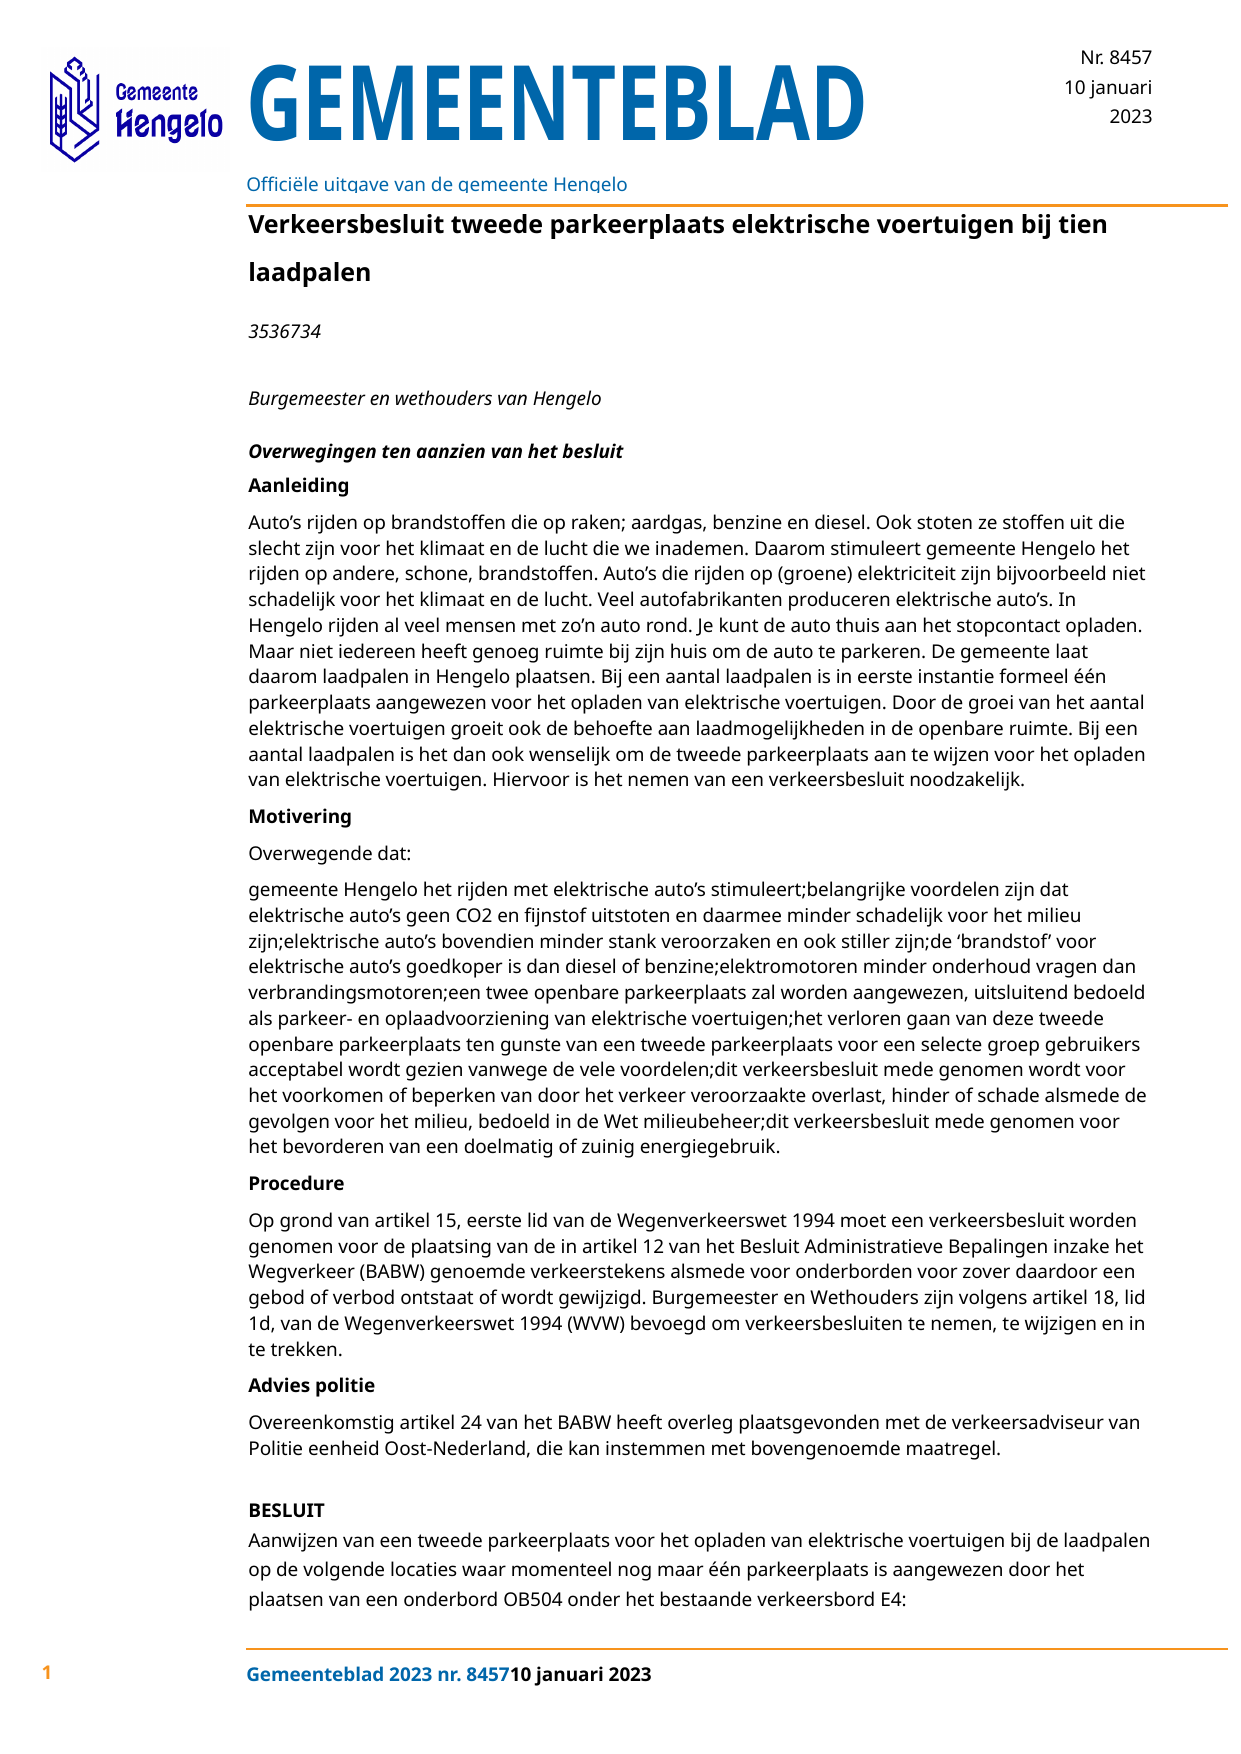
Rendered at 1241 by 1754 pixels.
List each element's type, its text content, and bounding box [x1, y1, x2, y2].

text Verkeersbesluit tweede parkeerplaats elektrische voertuigen bij tien laadpalen [248, 207, 1152, 288]
text 3536734 [248, 318, 1152, 344]
text Overwegingen ten aanzien van het besluit [248, 438, 1152, 464]
text Auto’s rijden op brandstoffen die op raken; aardgas, benzine en diesel. Ook stoten ze stoffen uit die slecht zijn voor het klimaat en de lucht die we inademen. Daarom stimuleert gemeente Hengelo het rijden op andere, schone, brandstoffen. Auto’s die rijden op (groene) elektriciteit zijn bijvoorbeeld niet schadelijk voor het klimaat en de lucht. Veel autofabrikanten produceren elektrische auto’s. In Hengelo rijden al veel mensen met zo’n auto rond. Je kunt de auto thuis aan het stopcontact opladen. Maar niet iedereen heeft genoeg ruimte bij zijn huis om de auto te parkeren. De gemeente laat daarom laadpalen in Hengelo plaatsen. Bij een aantal laadpalen is in eerste instantie formeel één parkeerplaats aangewezen voor het opladen van elektrische voertuigen. Door de groei van het aantal elektrische voertuigen groeit ook de behoefte aan laadmogelijkheden in de openbare ruimte. Bij een aantal laadpalen is het dan ook wenselijk om de tweede parkeerplaats aan te wijzen voor het opladen van elektrische voertuigen. Hiervoor is het nemen van een verkeersbesluit noodzakelijk. [248, 509, 1152, 792]
text gemeente Hengelo het rijden met elektrische auto’s stimuleert;belangrijke voordelen zijn dat elektrische auto’s geen CO2 en fijnstof uitstoten en daarmee minder schadelijk voor het milieu zijn;elektrische auto’s bovendien minder stank veroorzaken en ook stiller zijn;de ‘brandstof’ voor elektrische auto’s goedkoper is dan diesel of benzine;elektromotoren minder onderhoud vragen dan verbrandingsmotoren;een twee openbare parkeerplaats zal worden aangewezen, uitsluitend bedoeld als parkeer- en oplaadvoorziening van elektrische voertuigen;het verloren gaan van deze tweede openbare parkeerplaats ten gunste van een tweede parkeerplaats voor een selecte groep gebruikers acceptabel wordt gezien vanwege de vele voordelen;dit verkeersbesluit mede genomen wordt voor het voorkomen of beperken van door het verkeer veroorzaakte overlast, hinder of schade alsmede de gevolgen voor het milieu, bedoeld in de Wet milieubeheer;dit verkeersbesluit mede genomen voor het bevorderen van een doelmatig of zuinig energiegebruik. [248, 876, 1152, 1159]
text Aanleiding [248, 472, 1152, 498]
text Op grond van artikel 15, eerste lid van de Wegenverkeerswet 1994 moet een verkeersbesluit worden genomen voor de plaatsing van de in artikel 12 van het Besluit Administratieve Bepalingen inzake het Wegverkeer (BABW) genoemde verkeerstekens alsmede voor onderborden voor zover daardoor een gebod of verbod ontstaat of wordt gewijzigd. Burgemeester en Wethouders zijn volgens artikel 18, lid 1d, van de Wegenverkeerswet 1994 (WVW) bevoegd om verkeersbesluiten te nemen, te wijzigen en in te trekken. [248, 1207, 1152, 1361]
text Motivering [248, 803, 1152, 829]
picture [41, 47, 231, 172]
text Overeenkomstig artikel 24 van het BABW heeft overleg plaatsgevonden met de verkeersadviseur van Politie eenheid Oost-Nederland, die kan instemmen met bovengenoemde maatregel. [248, 1409, 1152, 1461]
text Procedure [248, 1170, 1152, 1196]
text Advies politie [248, 1372, 1152, 1398]
text Overwegende dat: [248, 840, 1152, 866]
text Aanwijzen van een tweede parkeerplaats voor het opladen van elektrische voertuigen bij de laadpalen op de volgende locaties waar momenteel nog maar één parkeerplaats is aangewezen door het plaatsen van een onderbord OB504 onder het bestaande verkeersbord E4: [248, 1527, 1152, 1612]
text Burgemeester en wethouders van Hengelo [248, 386, 1152, 411]
text BESLUIT [248, 1497, 1152, 1523]
